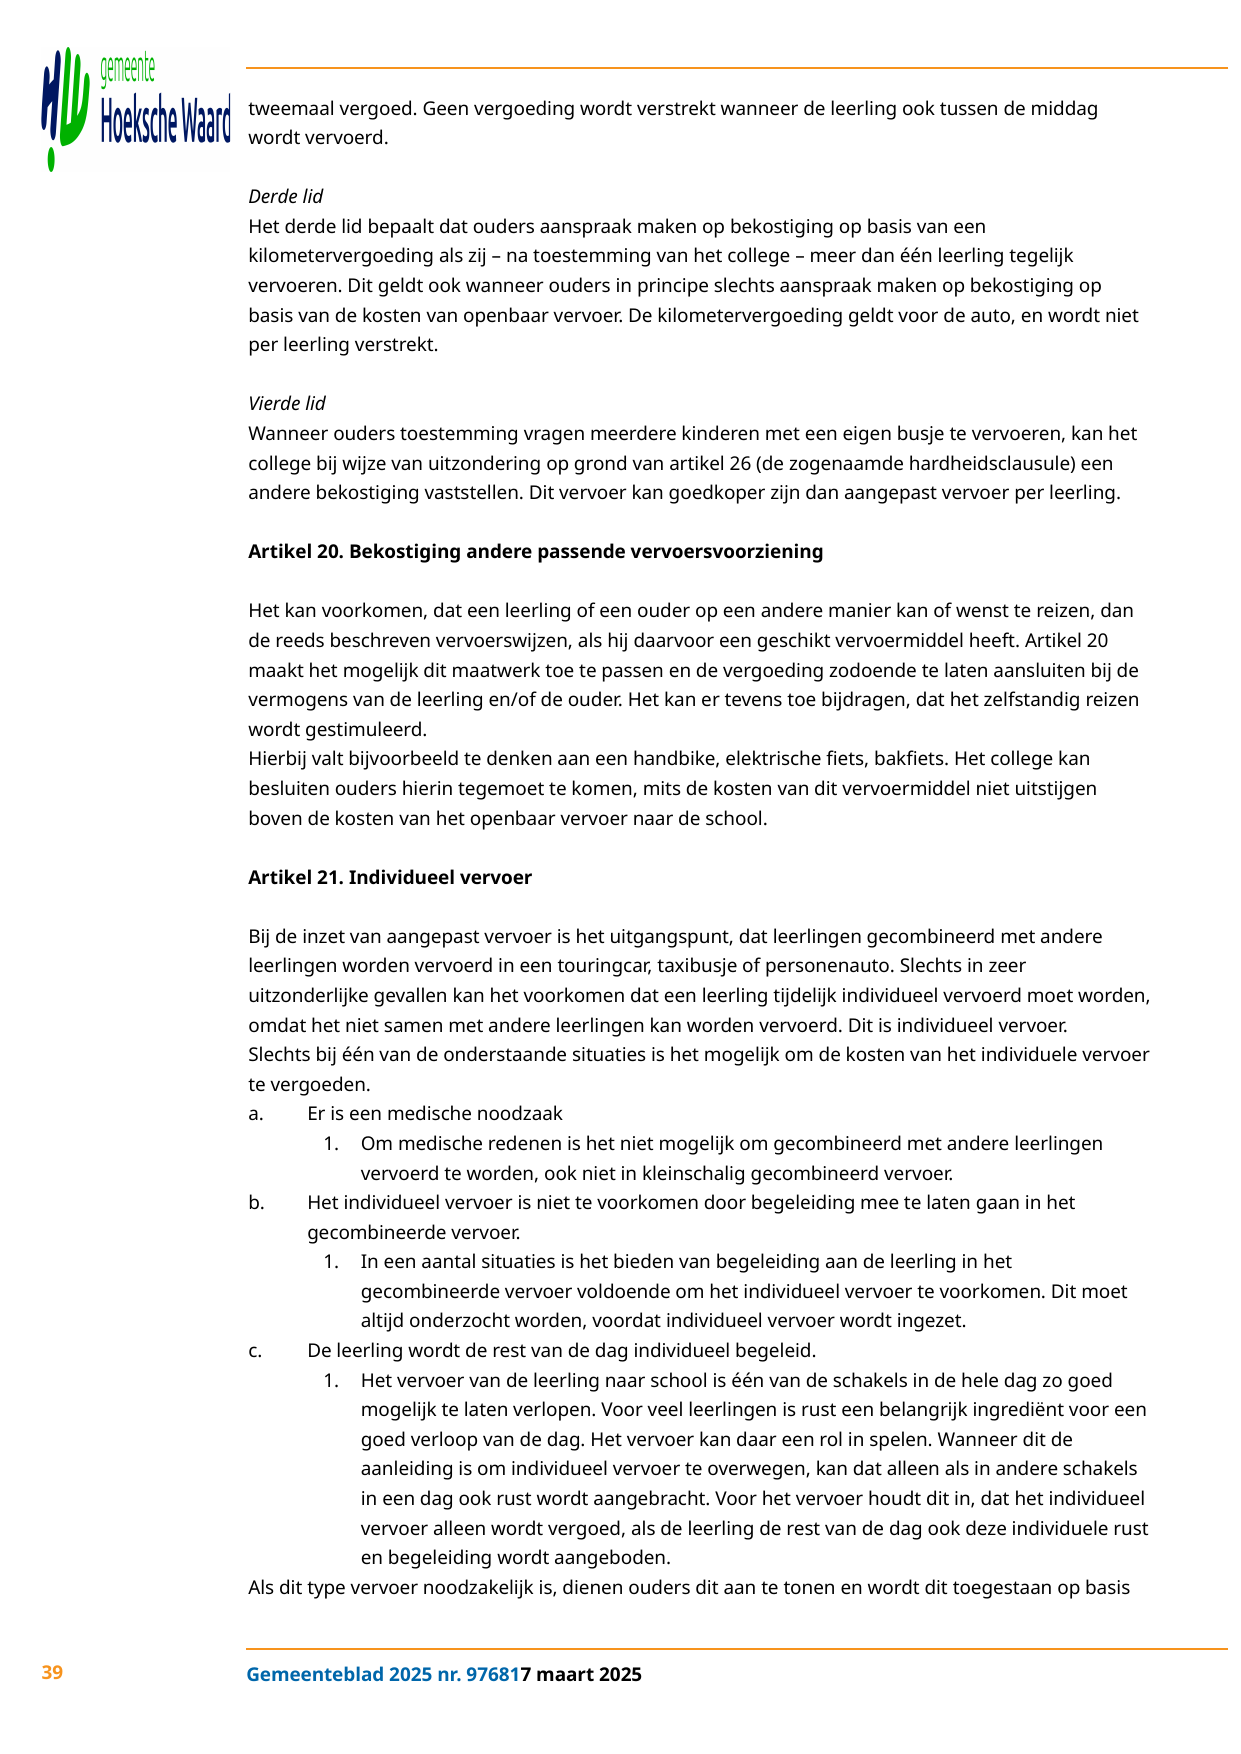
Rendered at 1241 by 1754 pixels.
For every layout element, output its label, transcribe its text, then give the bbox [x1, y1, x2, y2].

list Er is een medische noodzaak [248, 1101, 1152, 1126]
text Als dit type vervoer noodzakelijk is, dienen ouders dit aan te tonen en wordt dit toegestaan op basis [248, 1574, 1152, 1600]
text Vierde lid [248, 391, 1152, 416]
text tweemaal vergoed. Geen vergoeding wordt verstrekt wanneer de leerling ook tussen de middag wordt vervoerd. [248, 95, 1152, 150]
text Slechts bij één van de onderstaande situaties is het mogelijk om de kosten van het individuele vervoer te vergoeden. [248, 1041, 1152, 1097]
picture [41, 47, 231, 172]
text Wanneer ouders toestemming vragen meerdere kinderen met een eigen busje te vervoeren, kan het college bij wijze van uitzondering op grond van artikel 26 (de zogenaamde hardheidsclausule) een andere bekostiging vaststellen. Dit vervoer kan goedkoper zijn dan aangepast vervoer per leerling. [248, 420, 1152, 505]
text Het kan voorkomen, dat een leerling of een ouder op een andere manier kan of wenst te reizen, dan de reeds beschreven vervoerswijzen, als hij daarvoor een geschikt vervoermiddel heeft. Artikel 20 maakt het mogelijk dit maatwerk toe te passen en de vergoeding zodoende te laten aansluiten bij de vermogens van de leerling en/of de ouder. Het kan er tevens toe bijdragen, dat het zelfstandig reizen wordt gestimuleerd. [248, 598, 1152, 742]
list Het vervoer van de leerling naar school is één van de schakels in de hele dag zo goed mogelijk te laten verlopen. Voor veel leerlingen is rust een belangrijk ingrediënt voor een goed verloop van de dag. Het vervoer kan daar een rol in spelen. Wanneer dit de aanleiding is om individueel vervoer te overwegen, kan dat alleen als in andere schakels in een dag ook rust wordt aangebracht. Voor het vervoer houdt dit in, dat het individueel vervoer alleen wordt vergoed, als de leerling de rest van de dag ook deze individuele rust en begeleiding wordt aangeboden. [323, 1367, 1152, 1570]
list De leerling wordt de rest van de dag individueel begeleid. [248, 1337, 1152, 1363]
text Artikel 21. Individueel vervoer [248, 864, 1152, 890]
text Artikel 20. Bekostiging andere passende vervoersvoorziening [248, 538, 1152, 564]
list In een aantal situaties is het bieden van begeleiding aan de leerling in het gecombineerde vervoer voldoende om het individueel vervoer te voorkomen. Dit moet altijd onderzocht worden, voordat individueel vervoer wordt ingezet. [323, 1248, 1152, 1333]
text Hierbij valt bijvoorbeeld te denken aan een handbike, elektrische fiets, bakfiets. Het college kan besluiten ouders hierin tegemoet te komen, mits de kosten van dit vervoermiddel niet uitstijgen boven de kosten van het openbaar vervoer naar de school. [248, 746, 1152, 831]
text Bij de inzet van aangepast vervoer is het uitgangspunt, dat leerlingen gecombineerd met andere leerlingen worden vervoerd in een touringcar, taxibusje of personenauto. Slechts in zeer uitzonderlijke gevallen kan het voorkomen dat een leerling tijdelijk individueel vervoerd moet worden, omdat het niet samen met andere leerlingen kan worden vervoerd. Dit is individueel vervoer. [248, 923, 1152, 1038]
list Het individueel vervoer is niet te voorkomen door begeleiding mee te laten gaan in het gecombineerde vervoer. [248, 1189, 1152, 1245]
text Het derde lid bepaalt dat ouders aanspraak maken op bekostiging op basis van een kilometervergoeding als zij – na toestemming van het college – meer dan één leerling tegelijk vervoeren. Dit geldt ook wanneer ouders in principe slechts aanspraak maken op bekostiging op basis van de kosten van openbaar vervoer. De kilometervergoeding geldt voor de auto, en wordt niet per leerling verstrekt. [248, 213, 1152, 357]
list Om medische redenen is het niet mogelijk om gecombineerd met andere leerlingen vervoerd te worden, ook niet in kleinschalig gecombineerd vervoer. [323, 1130, 1152, 1186]
text Derde lid [248, 183, 1152, 209]
